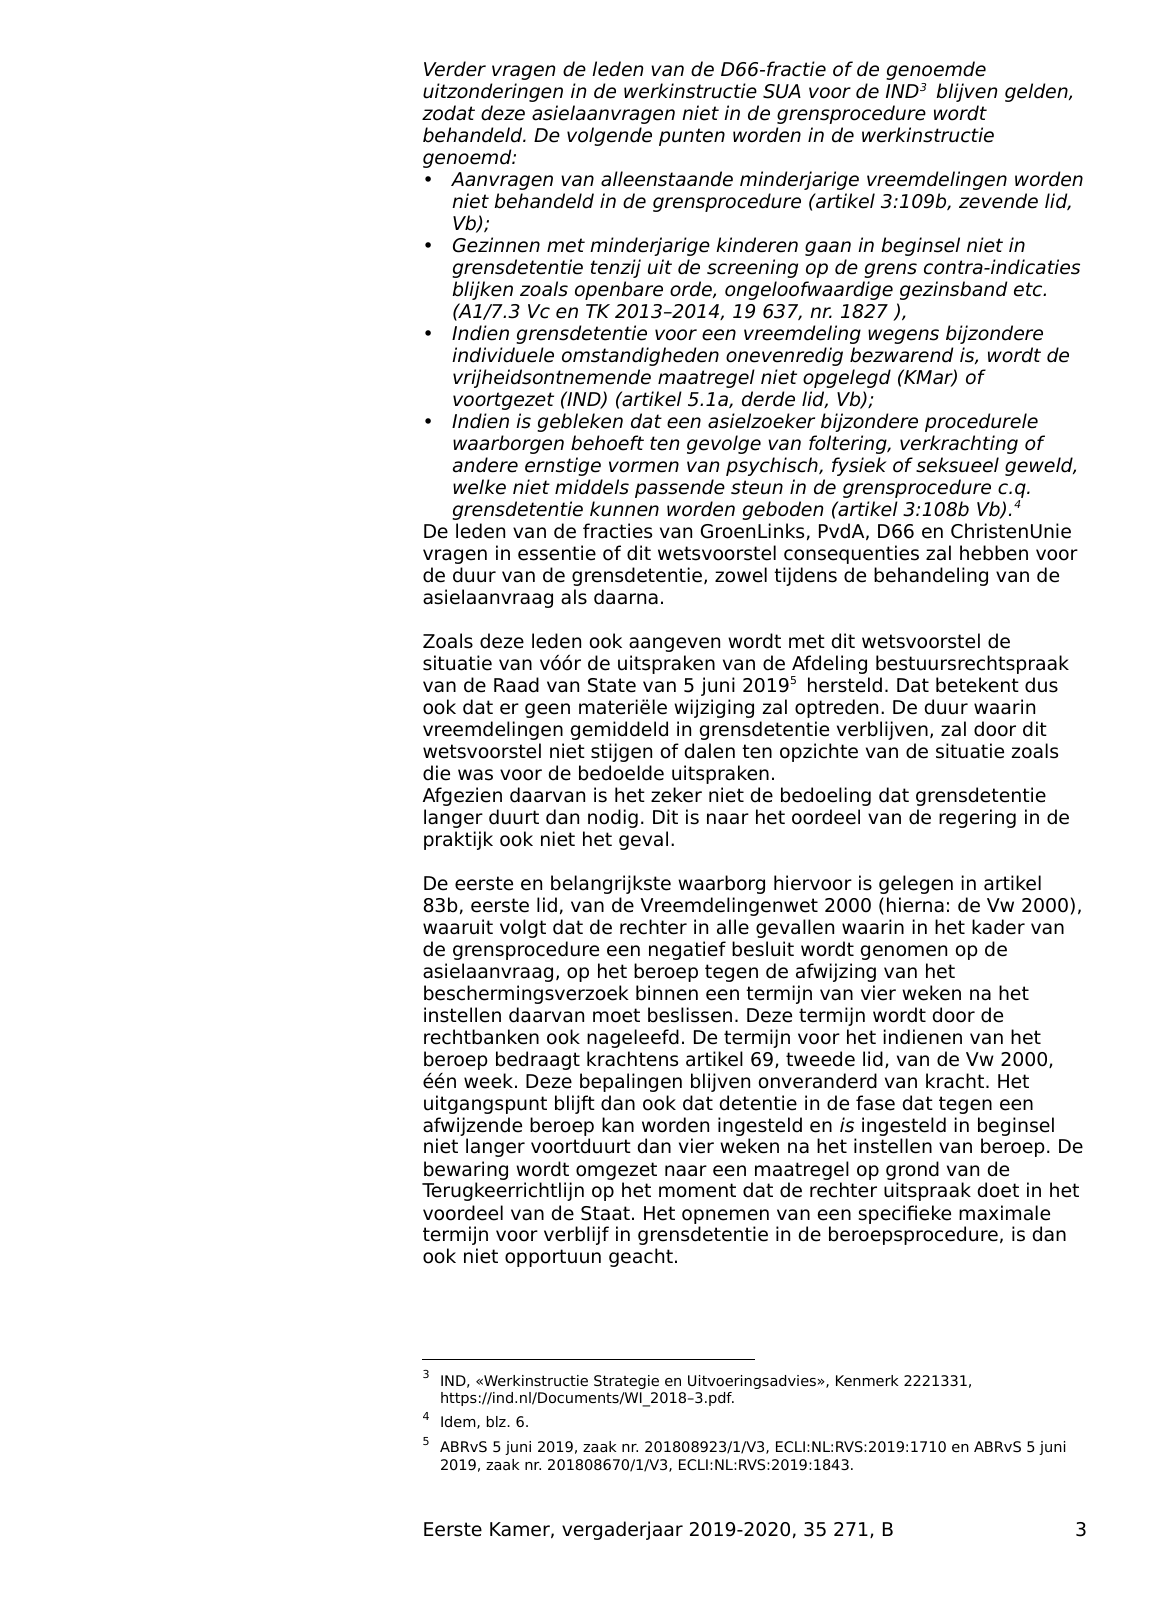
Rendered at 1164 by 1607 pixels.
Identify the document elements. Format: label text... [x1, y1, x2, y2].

text • Gezinnen met minderjarige kinderen gaan in beginsel niet in grensdetentie tenzij uit de screening op de grens contra-indicaties blijken zoals openbare orde, ongeloofwaardige gezinsband etc. (A1/7.3 Vc en TK 2013–2014, 19 637, nr. 1827 ), [422, 235, 1087, 323]
text Zoals deze leden ook aangeven wordt met dit wetsvoorstel de situatie van vóór de uitspraken van de Afdeling bestuursrechtspraak van de Raad van State van 5 juni 2019 hersteld. Dat betekent dus ook dat er geen materiële wijziging zal optreden. De duur waarin vreemdelingen gemiddeld in grensdetentie verblijven, zal door dit wetsvoorstel niet stijgen of dalen ten opzichte van de situatie zoals die was voor de bedoelde uitspraken. [422, 631, 1087, 784]
text Verder vragen de leden van de D66-fractie of de genoemde uitzonderingen in de werkinstructie SUA voor de IND blijven gelden, zodat deze asielaanvragen niet in de grensprocedure wordt behandeld. De volgende punten worden in de werkinstructie genoemd: [422, 59, 1087, 169]
text Idem, blz. 6. [422, 1410, 1087, 1432]
text De leden van de fracties van GroenLinks, PvdA, D66 en ChristenUnie vragen in essentie of dit wetsvoorstel consequenties zal hebben voor de duur van de grensdetentie, zowel tijdens de behandeling van de asielaanvraag als daarna. [422, 521, 1087, 608]
text ABRvS 5 juni 2019, zaak nr. 201808923/1/V3, ECLI:NL:RVS:2019:1710 en ABRvS 5 juni 2019, zaak nr. 201808670/1/V3, ECLI:NL:RVS:2019:1843. [422, 1435, 1087, 1474]
text • Indien grensdetentie voor een vreemdeling wegens bijzondere individuele omstandigheden onevenredig bezwarend is, wordt de vrijheidsontnemende maatregel niet opgelegd (KMar) of voortgezet (IND) (artikel 5.1a, derde lid, Vb); [422, 323, 1087, 411]
text Afgezien daarvan is het zeker niet de bedoeling dat grensdetentie langer duurt dan nodig. Dit is naar het oordeel van de regering in de praktijk ook niet het geval. [422, 784, 1087, 851]
text IND, «Werkinstructie Strategie en Uitvoeringsadvies», Kenmerk 2221331, https://ind.nl/Documents/WI_2018–3.pdf. [422, 1368, 1087, 1407]
text • Aanvragen van alleenstaande minderjarige vreemdelingen worden niet behandeld in de grensprocedure (artikel 3:109b, zevende lid, Vb); [422, 169, 1087, 235]
text • Indien is gebleken dat een asielzoeker bijzondere procedurele waarborgen behoeft ten gevolge van foltering, verkrachting of andere ernstige vormen van psychisch, fysiek of seksueel geweld, welke niet middels passende steun in de grensprocedure c.q. grensdetentie kunnen worden geboden (artikel 3:108b Vb). [422, 411, 1087, 521]
text De eerste en belangrijkste waarborg hiervoor is gelegen in artikel 83b, eerste lid, van de Vreemdelingenwet 2000 (hierna: de Vw 2000), waaruit volgt dat de rechter in alle gevallen waarin in het kader van de grensprocedure een negatief besluit wordt genomen op de asielaanvraag, op het beroep tegen de afwijzing van het beschermingsverzoek binnen een termijn van vier weken na het instellen daarvan moet beslissen. Deze termijn wordt door de rechtbanken ook nageleefd. De termijn voor het indienen van het beroep bedraagt krachtens artikel 69, tweede lid, van de Vw 2000, één week. Deze bepalingen blijven onveranderd van kracht. Het uitgangspunt blijft dan ook dat detentie in de fase dat tegen een afwijzende beroep kan worden ingesteld en is ingesteld in beginsel niet langer voortduurt dan vier weken na het instellen van beroep. De bewaring wordt omgezet naar een maatregel op grond van de Terugkeerrichtlijn op het moment dat de rechter uitspraak doet in het voordeel van de Staat. Het opnemen van een specifieke maximale termijn voor verblijf in grensdetentie in de beroepsprocedure, is dan ook niet opportuun geacht. [422, 873, 1087, 1268]
